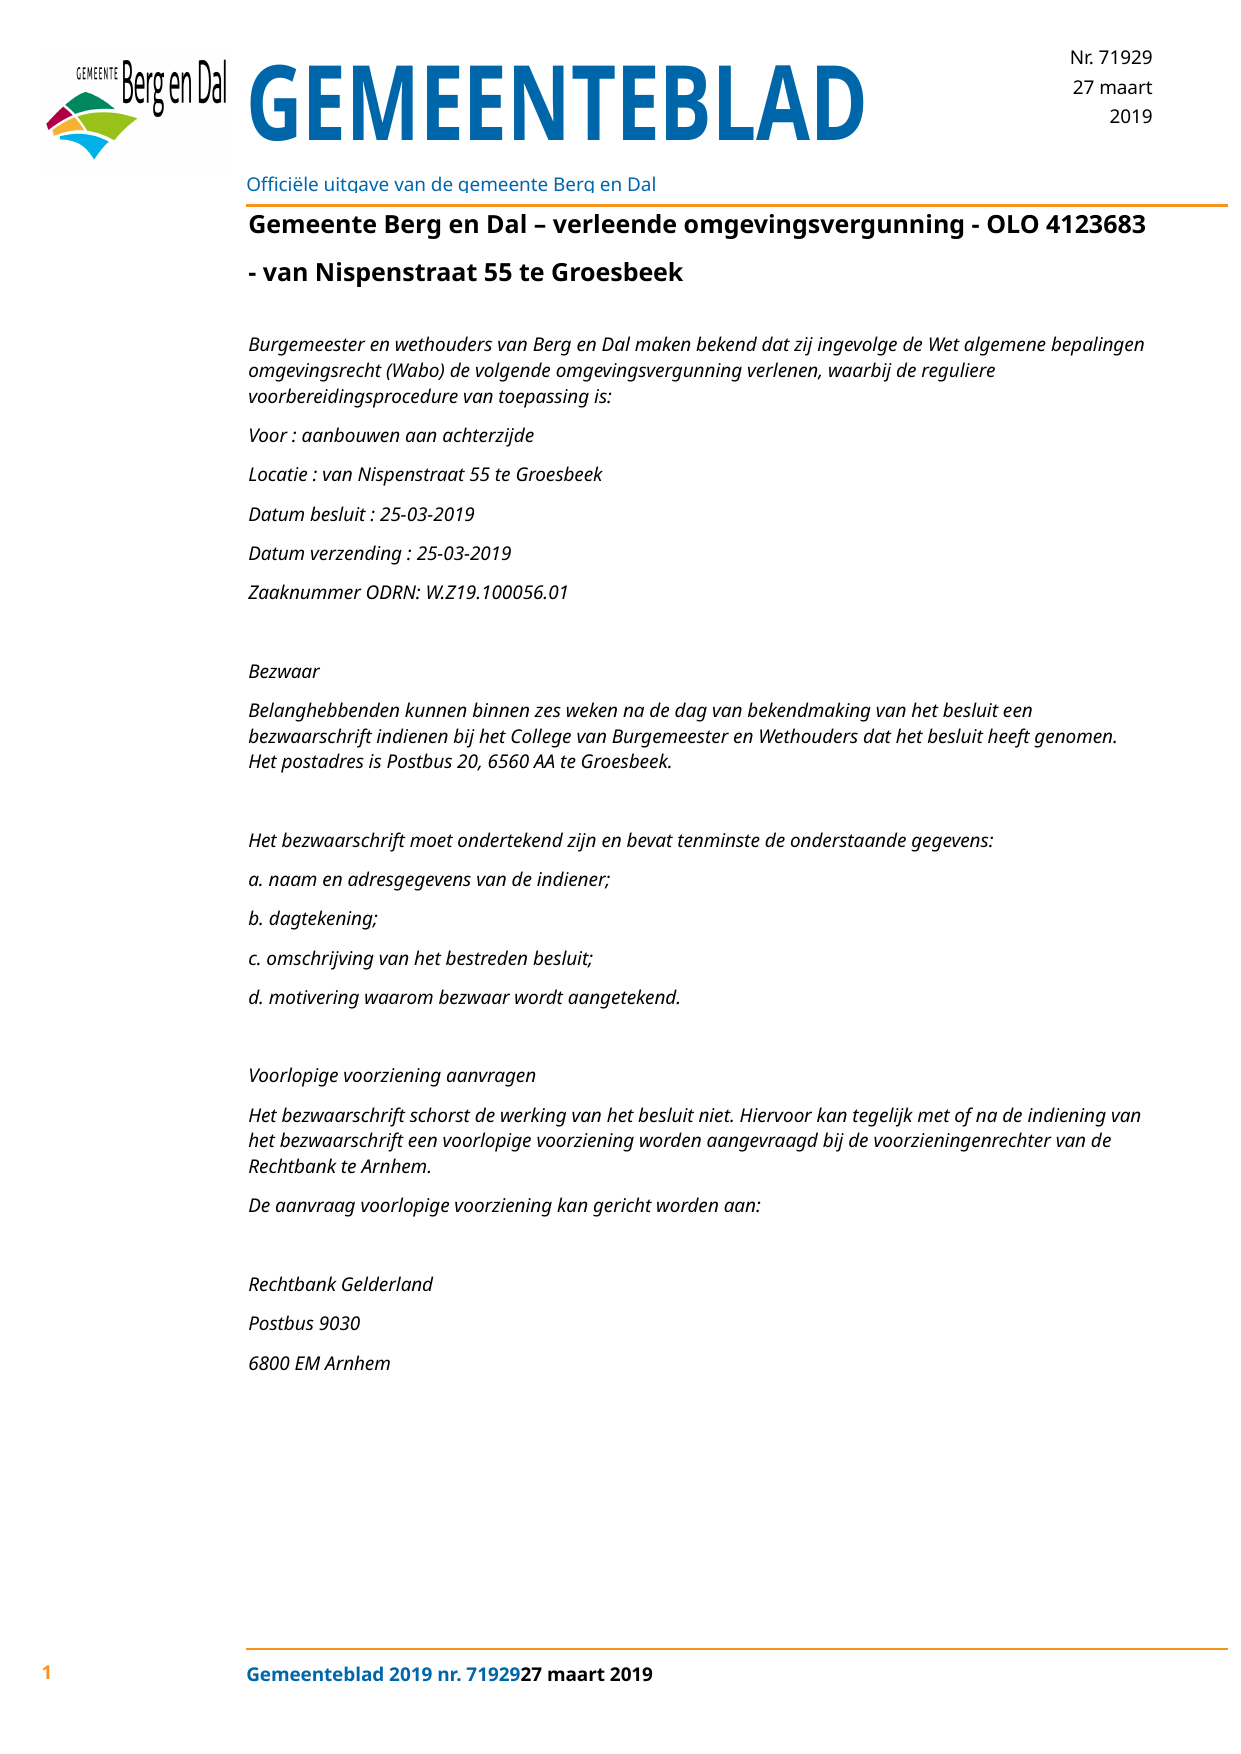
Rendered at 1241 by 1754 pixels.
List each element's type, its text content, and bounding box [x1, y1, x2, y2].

text Belanghebbenden kunnen binnen zes weken na de dag van bekendmaking van het besluit een bezwaarschrift indienen bij het College van Burgemeester en Wethouders dat het besluit heeft genomen. Het postadres is Postbus 20, 6560 AA te Groesbeek. [248, 697, 1152, 774]
text Burgemeester en wethouders van Berg en Dal maken bekend dat zij ingevolge de Wet algemene bepalingen omgevingsrecht (Wabo) de volgende omgevingsvergunning verlenen, waarbij de reguliere voorbereidingsprocedure van toepassing is: [248, 331, 1152, 409]
text Het bezwaarschrift schorst de werking van het besluit niet. Hiervoor kan tegelijk met of na de indiening van het bezwaarschrift een voorlopige voorziening worden aangevraagd bij de voorzieningenrechter van de Rechtbank te Arnhem. [248, 1102, 1152, 1179]
text Rechtbank Gelderland [248, 1271, 1152, 1297]
text Postbus 9030 [248, 1311, 1152, 1336]
picture [41, 47, 231, 172]
text b. dagtekening; [248, 906, 1152, 931]
text Gemeente Berg en Dal – verleende omgevingsvergunning - OLO 4123683 - van Nispenstraat 55 te Groesbeek [248, 207, 1152, 288]
text Datum verzending : 25-03-2019 [248, 540, 1152, 566]
text Bezwaar [248, 658, 1152, 683]
text a. naam en adresgegevens van de indiener; [248, 866, 1152, 892]
text Het bezwaarschrift moet ondertekend zijn en bevat tenminste de onderstaande gegevens: [248, 827, 1152, 853]
text c. omschrijving van het bestreden besluit; [248, 945, 1152, 971]
text 6800 EM Arnhem [248, 1350, 1152, 1376]
text Locatie : van Nispenstraat 55 te Groesbeek [248, 461, 1152, 487]
text Voorlopige voorziening aanvragen [248, 1063, 1152, 1088]
text De aanvraag voorlopige voorziening kan gericht worden aan: [248, 1193, 1152, 1218]
text Voor : aanbouwen aan achterzijde [248, 422, 1152, 448]
text d. motivering waarom bezwaar wordt aangetekend. [248, 984, 1152, 1010]
text Datum besluit : 25-03-2019 [248, 501, 1152, 526]
text Zaaknummer ODRN: W.Z19.100056.01 [248, 579, 1152, 605]
